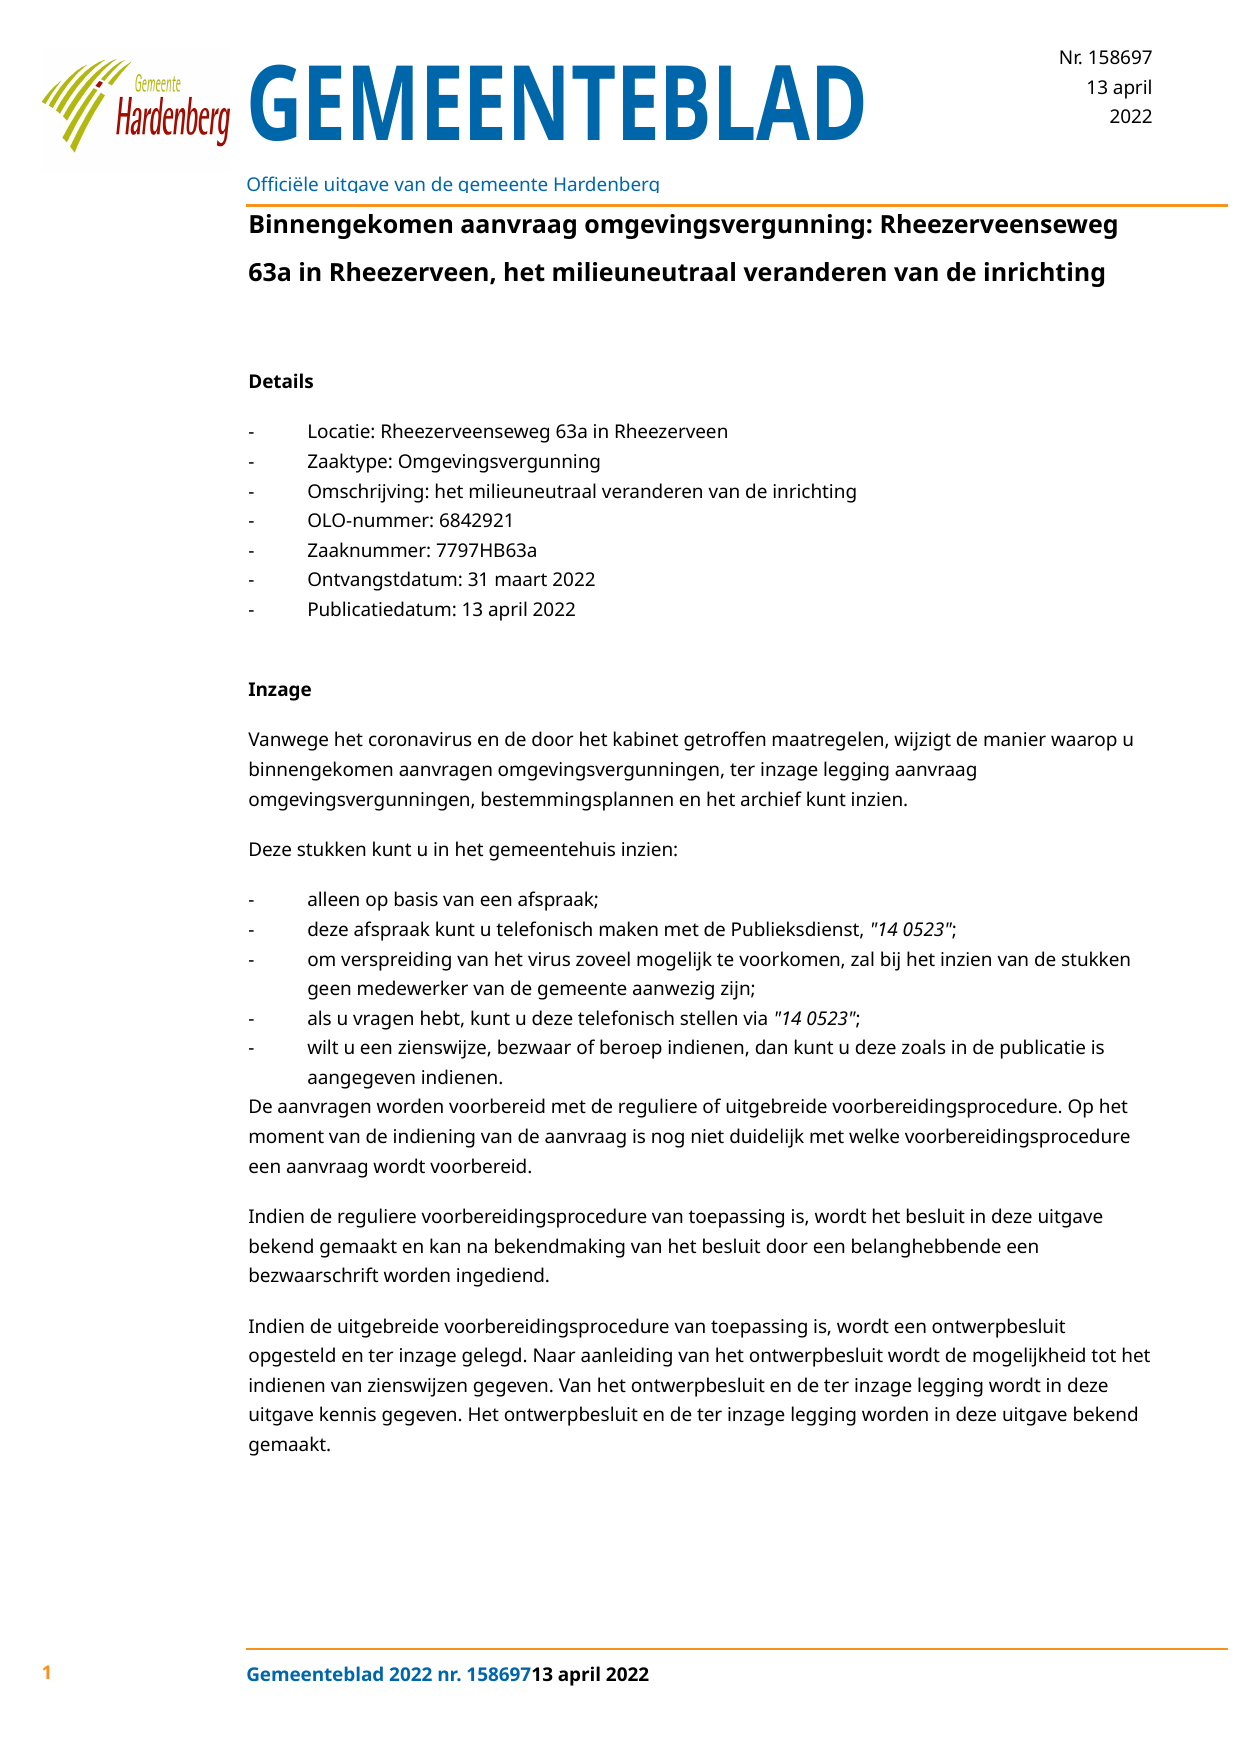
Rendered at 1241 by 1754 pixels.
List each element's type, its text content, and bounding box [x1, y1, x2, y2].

list Publicatiedatum: 13 april 2022 [248, 596, 1152, 622]
text Deze stukken kunt u in het gemeentehuis inzien: [248, 836, 1152, 862]
text Inzage [248, 676, 1152, 702]
list als u vragen hebt, kunt u deze telefonisch stellen via "14 0523"; [248, 1005, 1152, 1031]
list Zaaktype: Omgevingsvergunning [248, 448, 1152, 474]
text De aanvragen worden voorbereid met de reguliere of uitgebreide voorbereidingsprocedure. Op het moment van de indiening van de aanvraag is nog niet duidelijk met welke voorbereidingsprocedure een aanvraag wordt voorbereid. [248, 1094, 1152, 1179]
list Ontvangstdatum: 31 maart 2022 [248, 567, 1152, 592]
list wilt u een zienswijze, bezwaar of beroep indienen, dan kunt u deze zoals in de publicatie is aangegeven indienen. [248, 1034, 1152, 1090]
text Indien de reguliere voorbereidingsprocedure van toepassing is, wordt het besluit in deze uitgave bekend gemaakt en kan na bekendmaking van het besluit door een belanghebbende een bezwaarschrift worden ingediend. [248, 1203, 1152, 1288]
list Omschrijving: het milieuneutraal veranderen van de inrichting [248, 478, 1152, 504]
text Binnengekomen aanvraag omgevingsvergunning: Rheezerveenseweg 63a in Rheezerveen, het milieuneutraal veranderen van de inrichting [248, 207, 1152, 288]
text Details [248, 368, 1152, 394]
picture [41, 47, 231, 172]
list om verspreiding van het virus zoveel mogelijk te voorkomen, zal bij het inzien van de stukken geen medewerker van de gemeente aanwezig zijn; [248, 946, 1152, 1001]
list alleen op basis van een afspraak; [248, 887, 1152, 912]
list Locatie: Rheezerveenseweg 63a in Rheezerveen [248, 419, 1152, 444]
list deze afspraak kunt u telefonisch maken met de Publieksdienst, "14 0523"; [248, 916, 1152, 942]
list OLO-nummer: 6842921 [248, 507, 1152, 533]
text Vanwege het coronavirus en de door het kabinet getroffen maatregelen, wijzigt de manier waarop u binnengekomen aanvragen omgevingsvergunningen, ter inzage legging aanvraag omgevingsvergunningen, bestemmingsplannen en het archief kunt inzien. [248, 727, 1152, 812]
list Zaaknummer: 7797HB63a [248, 537, 1152, 563]
text Indien de uitgebreide voorbereidingsprocedure van toepassing is, wordt een ontwerpbesluit opgesteld en ter inzage gelegd. Naar aanleiding van het ontwerpbesluit wordt de mogelijkheid tot het indienen van zienswijzen gegeven. Van het ontwerpbesluit en de ter inzage legging wordt in deze uitgave kennis gegeven. Het ontwerpbesluit en de ter inzage legging worden in deze uitgave bekend gemaakt. [248, 1313, 1152, 1457]
